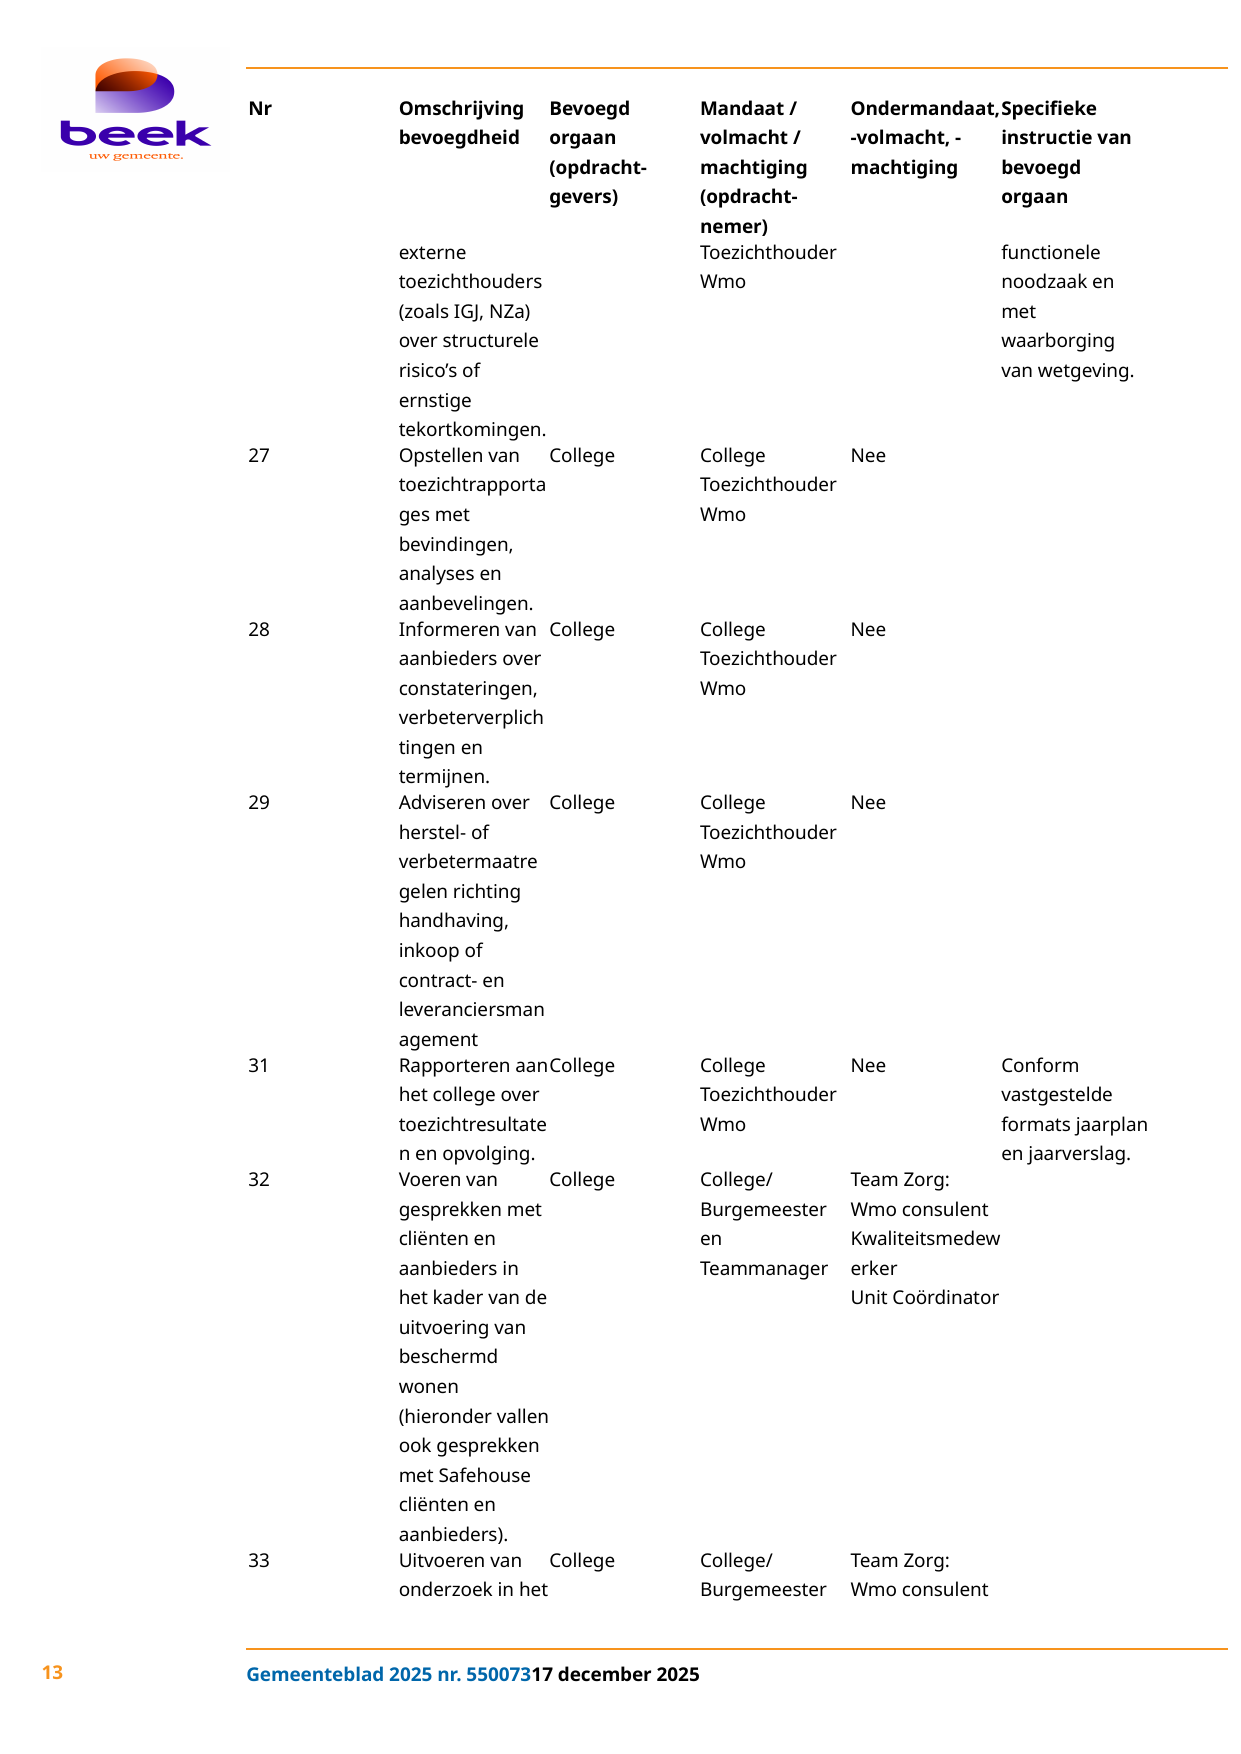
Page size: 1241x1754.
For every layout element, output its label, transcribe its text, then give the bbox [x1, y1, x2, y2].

table_cell College Toezichthouder Wmo [700, 789, 850, 1052]
table_cell College Toezichthouder Wmo [700, 442, 850, 616]
table_cell Team Zorg: Wmo consulent Kwaliteitsmedewerker Unit Coördinator [850, 1166, 1001, 1547]
table_cell College Toezichthouder Wmo [700, 616, 850, 789]
table_cell Nee [850, 616, 1001, 789]
table_cell [1001, 1547, 1152, 1602]
table_cell [1001, 442, 1152, 616]
table_cell College [549, 789, 700, 1052]
table_cell Voeren van gesprekken met cliënten en aanbieders in het kader van de uitvoering van beschermd wonen (hieronder vallen ook gesprekken met Safehouse cliënten en aanbieders). [399, 1166, 549, 1547]
table_cell College [549, 442, 700, 616]
table_cell College/ Burgemeester en Teammanager [700, 1166, 850, 1547]
table_cell Rapporteren aan het college over toezichtresultaten en opvolging. [399, 1052, 549, 1166]
table_header Ondermandaat, -volmacht, -machtiging [850, 95, 1001, 239]
table_cell Nee [850, 789, 1001, 1052]
table_cell College Toezichthouder Wmo [700, 1052, 850, 1166]
table_cell [1001, 1166, 1152, 1547]
table_cell [248, 239, 398, 442]
table_cell College/ Burgemeester [700, 1547, 850, 1602]
table_cell functionele noodzaak en met waarborging van wetgeving. [1001, 239, 1152, 442]
table_header Nr [248, 95, 398, 239]
table_cell [1001, 789, 1152, 1052]
table_header Omschrijving bevoegdheid [399, 95, 549, 239]
table_cell College [549, 1052, 700, 1166]
table_cell [850, 239, 1001, 442]
table_cell Team Zorg: Wmo consulent [850, 1547, 1001, 1602]
table_header Bevoegd orgaan (opdracht-gevers) [549, 95, 700, 239]
table_cell Informeren van aanbieders over constateringen, verbeterverplichtingen en termijnen. [399, 616, 549, 789]
table_cell Conform vastgestelde formats jaarplan en jaarverslag. [1001, 1052, 1152, 1166]
table_cell 29 [248, 789, 398, 1052]
table_cell externe toezichthouders (zoals IGJ, NZa) over structurele risico’s of ernstige tekortkomingen. [399, 239, 549, 442]
table_cell Opstellen van toezichtrapportages met bevindingen, analyses en aanbevelingen. [399, 442, 549, 616]
table_cell 31 [248, 1052, 398, 1166]
table_cell 33 [248, 1547, 398, 1602]
table_cell [549, 239, 700, 442]
table_cell 32 [248, 1166, 398, 1547]
table_cell Uitvoeren van onderzoek in het [399, 1547, 549, 1602]
table_cell 27 [248, 442, 398, 616]
table_cell College [549, 616, 700, 789]
table_cell Toezichthouder Wmo [700, 239, 850, 442]
table_header Specifieke instructie van bevoegd orgaan [1001, 95, 1152, 239]
table_cell Nee [850, 1052, 1001, 1166]
table_cell 28 [248, 616, 398, 789]
table_cell Adviseren over herstel- of verbetermaatregelen richting handhaving, inkoop of contract- en leveranciersmanagement [399, 789, 549, 1052]
table_cell [1001, 616, 1152, 789]
table_cell Nee [850, 442, 1001, 616]
table_header Mandaat / volmacht / machtiging (opdracht-nemer) [700, 95, 850, 239]
picture [41, 47, 231, 172]
table_cell College [549, 1547, 700, 1602]
table_cell College [549, 1166, 700, 1547]
